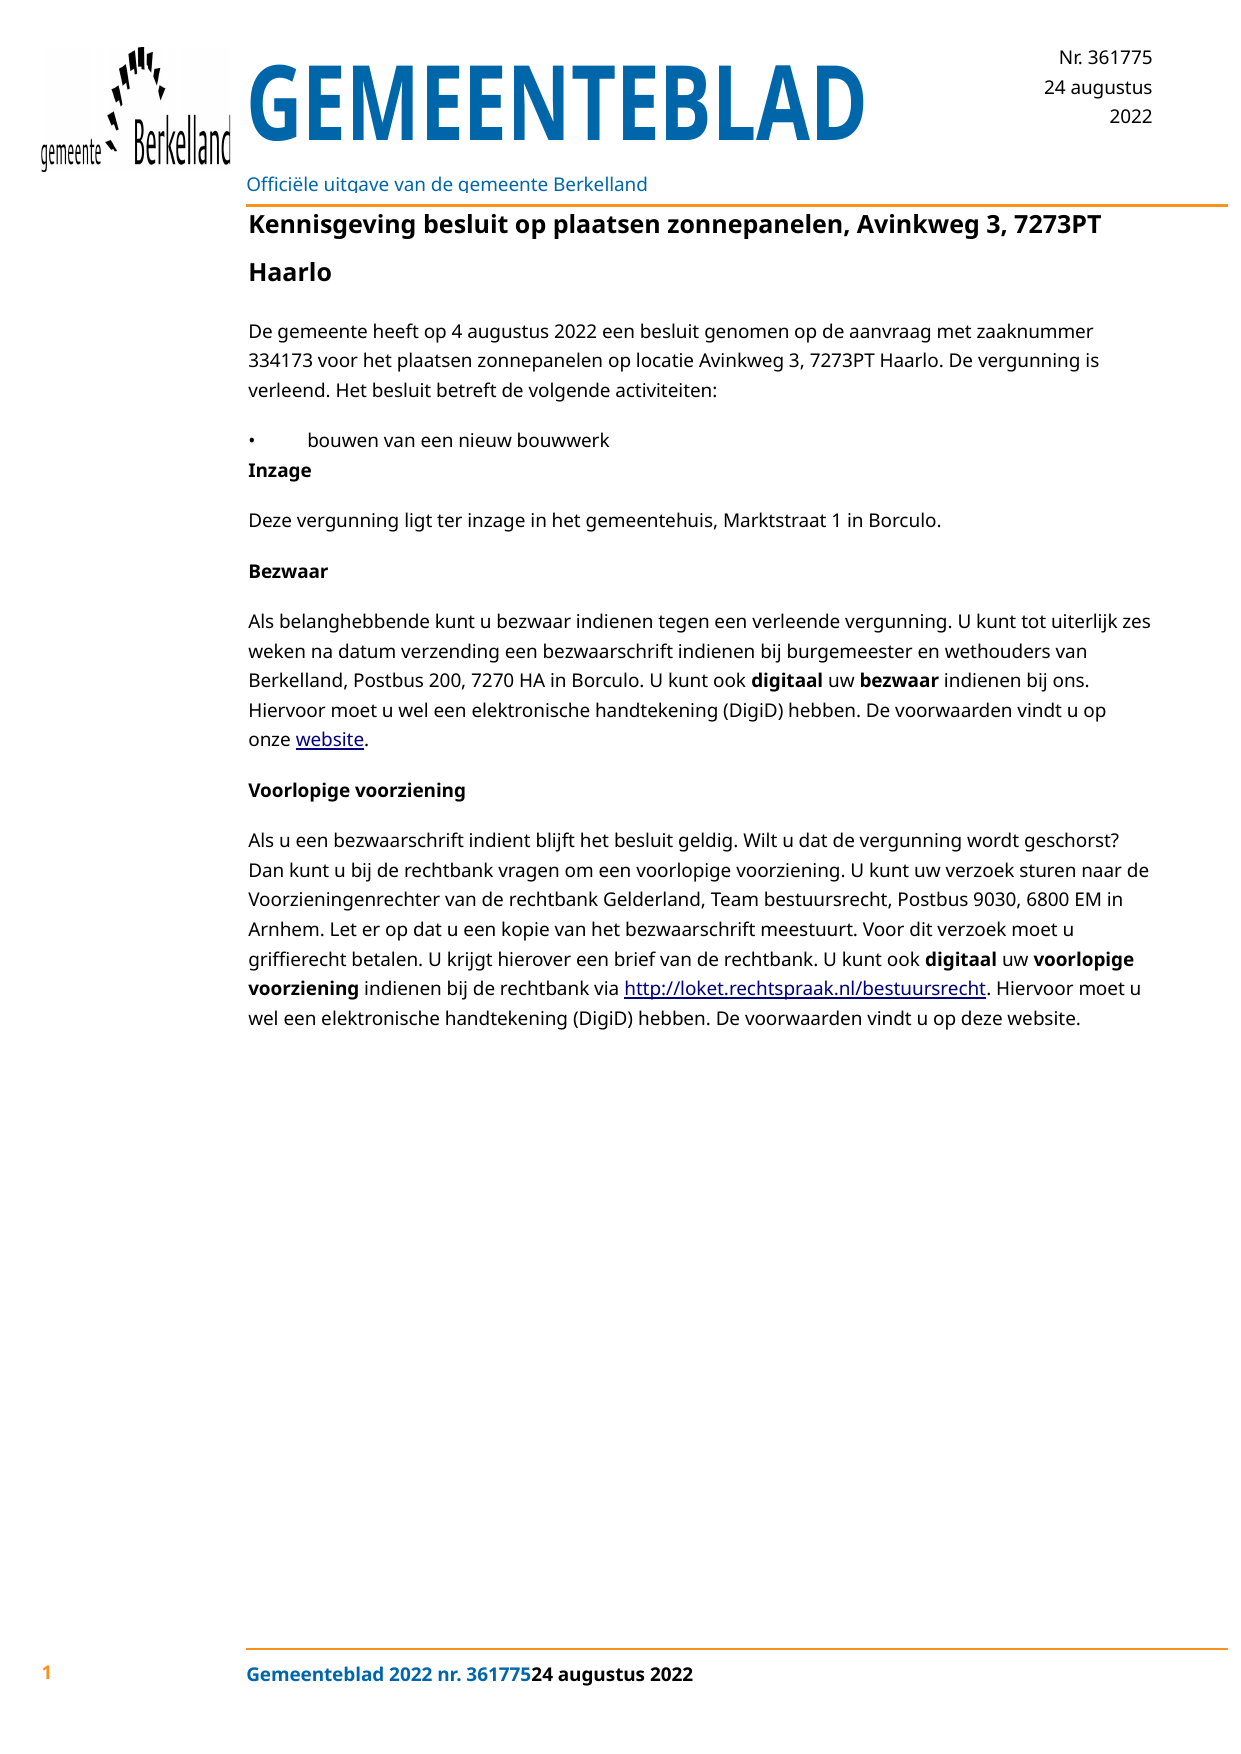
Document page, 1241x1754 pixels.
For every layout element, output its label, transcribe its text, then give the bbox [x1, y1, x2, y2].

text Als belanghebbende kunt u bezwaar indienen tegen een verleende vergunning. U kunt tot uiterlijk zes weken na datum verzending een bezwaarschrift indienen bij burgemeester en wethouders van Berkelland, Postbus 200, 7270 HA in Borculo. U kunt ook digitaal uw bezwaar indienen bij ons. Hiervoor moet u wel een elektronische handtekening (DigiD) hebben. De voorwaarden vindt u op onze website. [248, 608, 1152, 752]
list bouwen van een nieuw bouwwerk [248, 427, 1152, 453]
text Als u een bezwaarschrift indient blijft het besluit geldig. Wilt u dat de vergunning wordt geschorst? Dan kunt u bij de rechtbank vragen om een voorlopige voorziening. U kunt uw verzoek sturen naar de Voorzieningenrechter van de rechtbank Gelderland, Team bestuursrecht, Postbus 9030, 6800 EM in Arnhem. Let er op dat u een kopie van het bezwaarschrift meestuurt. Voor dit verzoek moet u griffierecht betalen. U krijgt hierover een brief van de rechtbank. U kunt ook digitaal uw voorlopige voorziening indienen bij de rechtbank via http://loket.rechtspraak.nl/bestuursrecht. Hiervoor moet u wel een elektronische handtekening (DigiD) hebben. De voorwaarden vindt u op deze website. [248, 827, 1152, 1031]
picture [41, 47, 231, 172]
text De gemeente heeft op 4 augustus 2022 een besluit genomen op de aanvraag met zaaknummer 334173 voor het plaatsen zonnepanelen op locatie Avinkweg 3, 7273PT Haarlo. De vergunning is verleend. Het besluit betreft de volgende activiteiten: [248, 318, 1152, 403]
text Deze vergunning ligt ter inzage in het gemeentehuis, Marktstraat 1 in Borculo. [248, 507, 1152, 533]
text Bezwaar [248, 558, 1152, 584]
text Inzage [248, 457, 1152, 483]
text Voorlopige voorziening [248, 777, 1152, 803]
text Kennisgeving besluit op plaatsen zonnepanelen, Avinkweg 3, 7273PT Haarlo [248, 207, 1152, 288]
